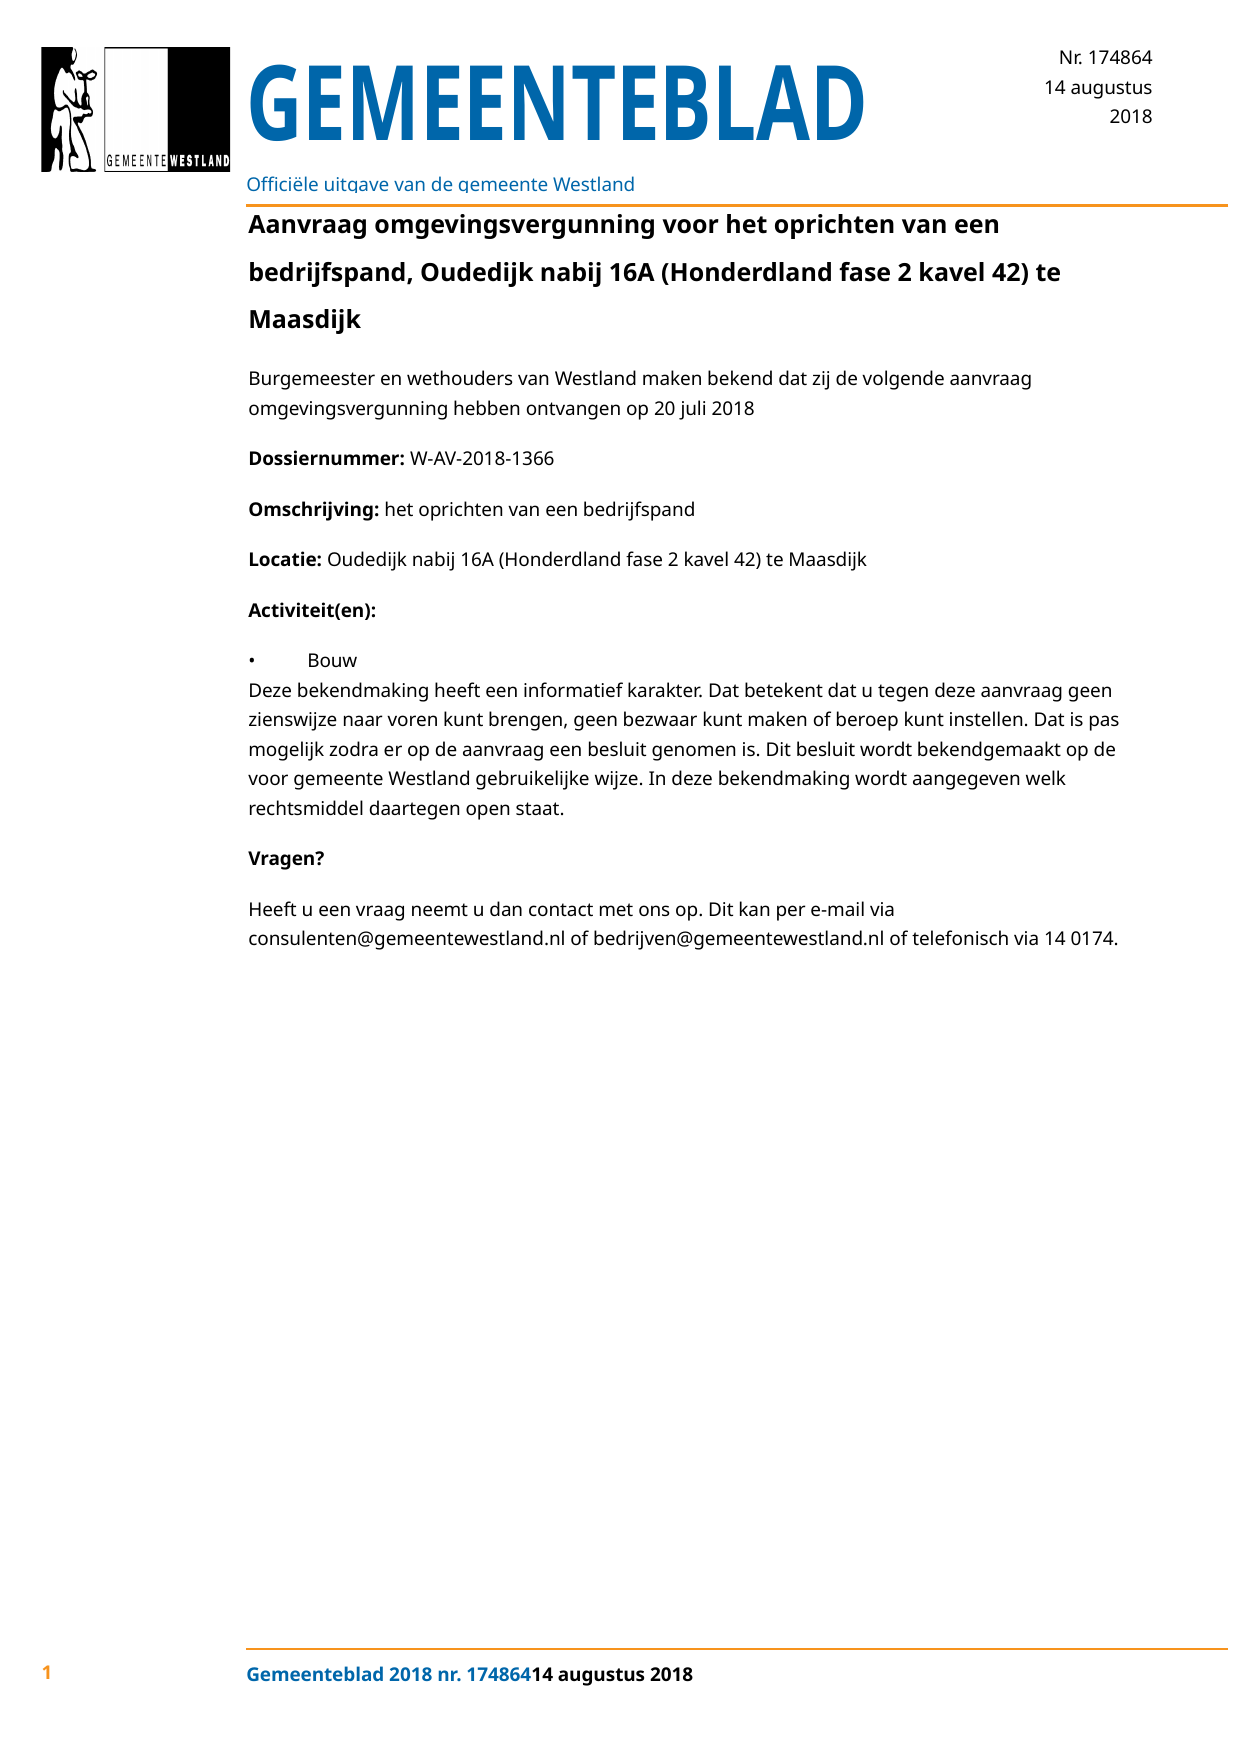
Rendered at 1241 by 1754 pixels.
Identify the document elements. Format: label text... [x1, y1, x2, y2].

text Deze bekendmaking heeft een informatief karakter. Dat betekent dat u tegen deze aanvraag geen zienswijze naar voren kunt brengen, geen bezwaar kunt maken of beroep kunt instellen. Dat is pas mogelijk zodra er op de aanvraag een besluit genomen is. Dit besluit wordt bekendgemaakt op de voor gemeente Westland gebruikelijke wijze. In deze bekendmaking wordt aangegeven welk rechtsmiddel daartegen open staat. [248, 677, 1152, 821]
text Omschrijving: het oprichten van een bedrijfspand [248, 496, 1152, 522]
text Heeft u een vraag neemt u dan contact met ons op. Dit kan per e-mail via consulenten@gemeentewestland.nl of bedrijven@gemeentewestland.nl of telefonisch via 14 0174. [248, 896, 1152, 951]
list Bouw [248, 647, 1152, 673]
text Burgemeester en wethouders van Westland maken bekend dat zij de volgende aanvraag omgevingsvergunning hebben ontvangen op 20 juli 2018 [248, 366, 1152, 421]
picture [41, 47, 231, 172]
text Aanvraag omgevingsvergunning voor het oprichten van een bedrijfspand, Oudedijk nabij 16A (Honderdland fase 2 kavel 42) te Maasdijk [248, 207, 1152, 336]
text Activiteit(en): [248, 597, 1152, 622]
text Vragen? [248, 846, 1152, 871]
text Dossiernummer: W-AV-2018-1366 [248, 446, 1152, 471]
text Locatie: Oudedijk nabij 16A (Honderdland fase 2 kavel 42) te Maasdijk [248, 546, 1152, 572]
